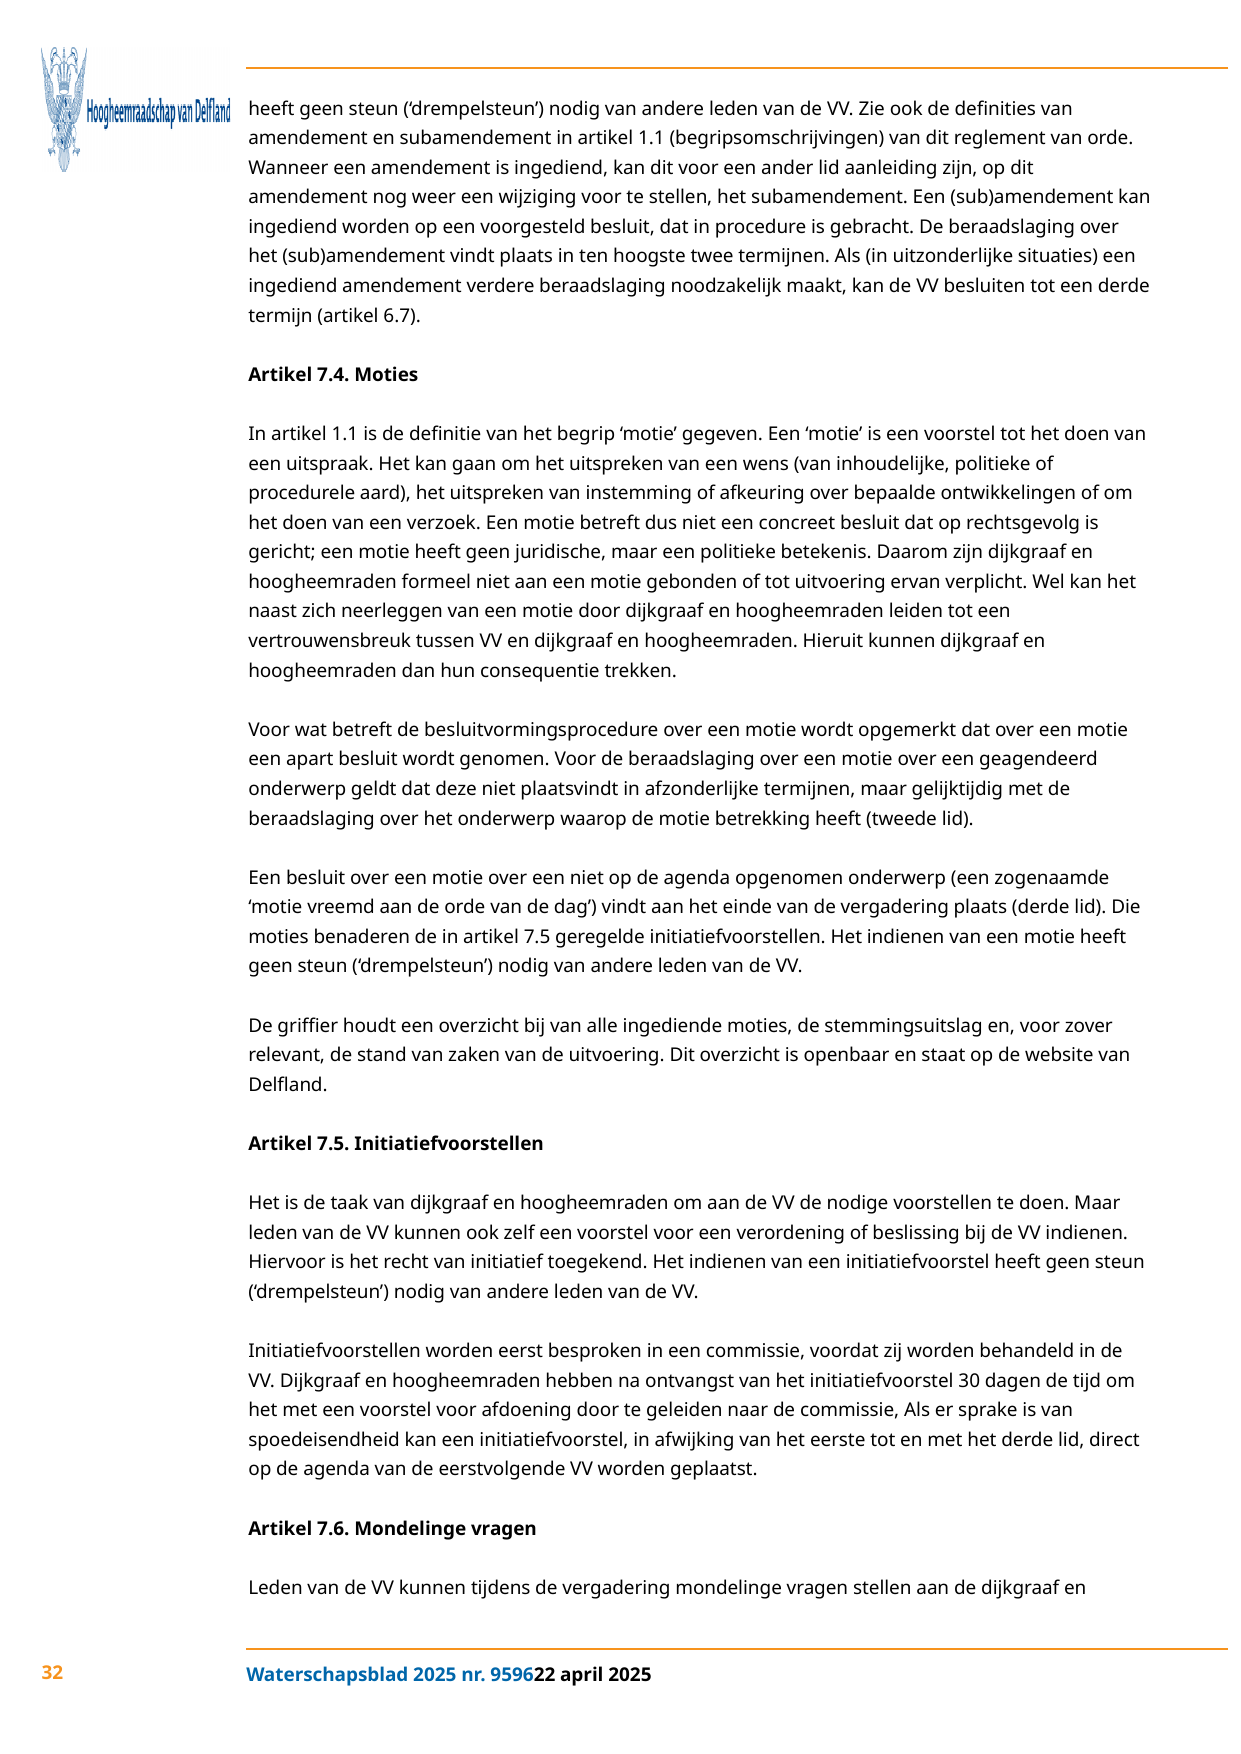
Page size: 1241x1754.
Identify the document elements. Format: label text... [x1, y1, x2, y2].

text Artikel 7.6. Mondelinge vragen [248, 1515, 1152, 1541]
picture [41, 47, 231, 172]
text Initiatiefvoorstellen worden eerst besproken in een commissie, voordat zij worden behandeld in de VV. Dijkgraaf en hoogheemraden hebben na ontvangst van het initiatiefvoorstel 30 dagen de tijd om het met een voorstel voor afdoening door te geleiden naar de commissie, Als er sprake is van spoedeisendheid kan een initiatiefvoorstel, in afwijking van het eerste tot en met het derde lid, direct op de agenda van de eerstvolgende VV worden geplaatst. [248, 1337, 1152, 1481]
text De griffier houdt een overzicht bij van alle ingediende moties, de stemmingsuitslag en, voor zover relevant, de stand van zaken van de uitvoering. Dit overzicht is openbaar en staat op de website van Delfland. [248, 1012, 1152, 1097]
text heeft geen steun (‘drempelsteun’) nodig van andere leden van de VV. Zie ook de definities van amendement en subamendement in artikel 1.1 (begripsomschrijvingen) van dit reglement van orde. Wanneer een amendement is ingediend, kan dit voor een ander lid aanleiding zijn, op dit amendement nog weer een wijziging voor te stellen, het subamendement. Een (sub)amendement kan ingediend worden op een voorgesteld besluit, dat in procedure is gebracht. De beraadslaging over het (sub)amendement vindt plaats in ten hoogste twee termijnen. Als (in uitzonderlijke situaties) een ingediend amendement verdere beraadslaging noodzakelijk maakt, kan de VV besluiten tot een derde termijn (artikel 6.7). [248, 95, 1152, 328]
text In artikel 1.1 is de definitie van het begrip ‘motie’ gegeven. Een ‘motie’ is een voorstel tot het doen van een uitspraak. Het kan gaan om het uitspreken van een wens (van inhoudelijke, politieke of procedurele aard), het uitspreken van instemming of afkeuring over bepaalde ontwikkelingen of om het doen van een verzoek. Een motie betreft dus niet een concreet besluit dat op rechtsgevolg is gericht; een motie heeft geen juridische, maar een politieke betekenis. Daarom zijn dijkgraaf en hoogheemraden formeel niet aan een motie gebonden of tot uitvoering ervan verplicht. Wel kan het naast zich neerleggen van een motie door dijkgraaf en hoogheemraden leiden tot een vertrouwensbreuk tussen VV en dijkgraaf en hoogheemraden. Hieruit kunnen dijkgraaf en hoogheemraden dan hun consequentie trekken. [248, 420, 1152, 683]
text Artikel 7.5. Initiatiefvoorstellen [248, 1130, 1152, 1156]
text Artikel 7.4. Moties [248, 361, 1152, 387]
text Voor wat betreft de besluitvormingsprocedure over een motie wordt opgemerkt dat over een motie een apart besluit wordt genomen. Voor de beraadslaging over een motie over een geagendeerd onderwerp geldt dat deze niet plaatsvindt in afzonderlijke termijnen, maar gelijktijdig met de beraadslaging over het onderwerp waarop de motie betrekking heeft (tweede lid). [248, 716, 1152, 831]
text Een besluit over een motie over een niet op de agenda opgenomen onderwerp (een zogenaamde ‘motie vreemd aan de orde van de dag’) vindt aan het einde van de vergadering plaats (derde lid). Die moties benaderen de in artikel 7.5 geregelde initiatiefvoorstellen. Het indienen van een motie heeft geen steun (‘drempelsteun’) nodig van andere leden van de VV. [248, 864, 1152, 978]
text Het is de taak van dijkgraaf en hoogheemraden om aan de VV de nodige voorstellen te doen. Maar leden van de VV kunnen ook zelf een voorstel voor een verordening of beslissing bij de VV indienen. Hiervoor is het recht van initiatief toegekend. Het indienen van een initiatiefvoorstel heeft geen steun (‘drempelsteun’) nodig van andere leden van de VV. [248, 1189, 1152, 1304]
text Leden van de VV kunnen tijdens de vergadering mondelinge vragen stellen aan de dijkgraaf en [248, 1574, 1152, 1600]
